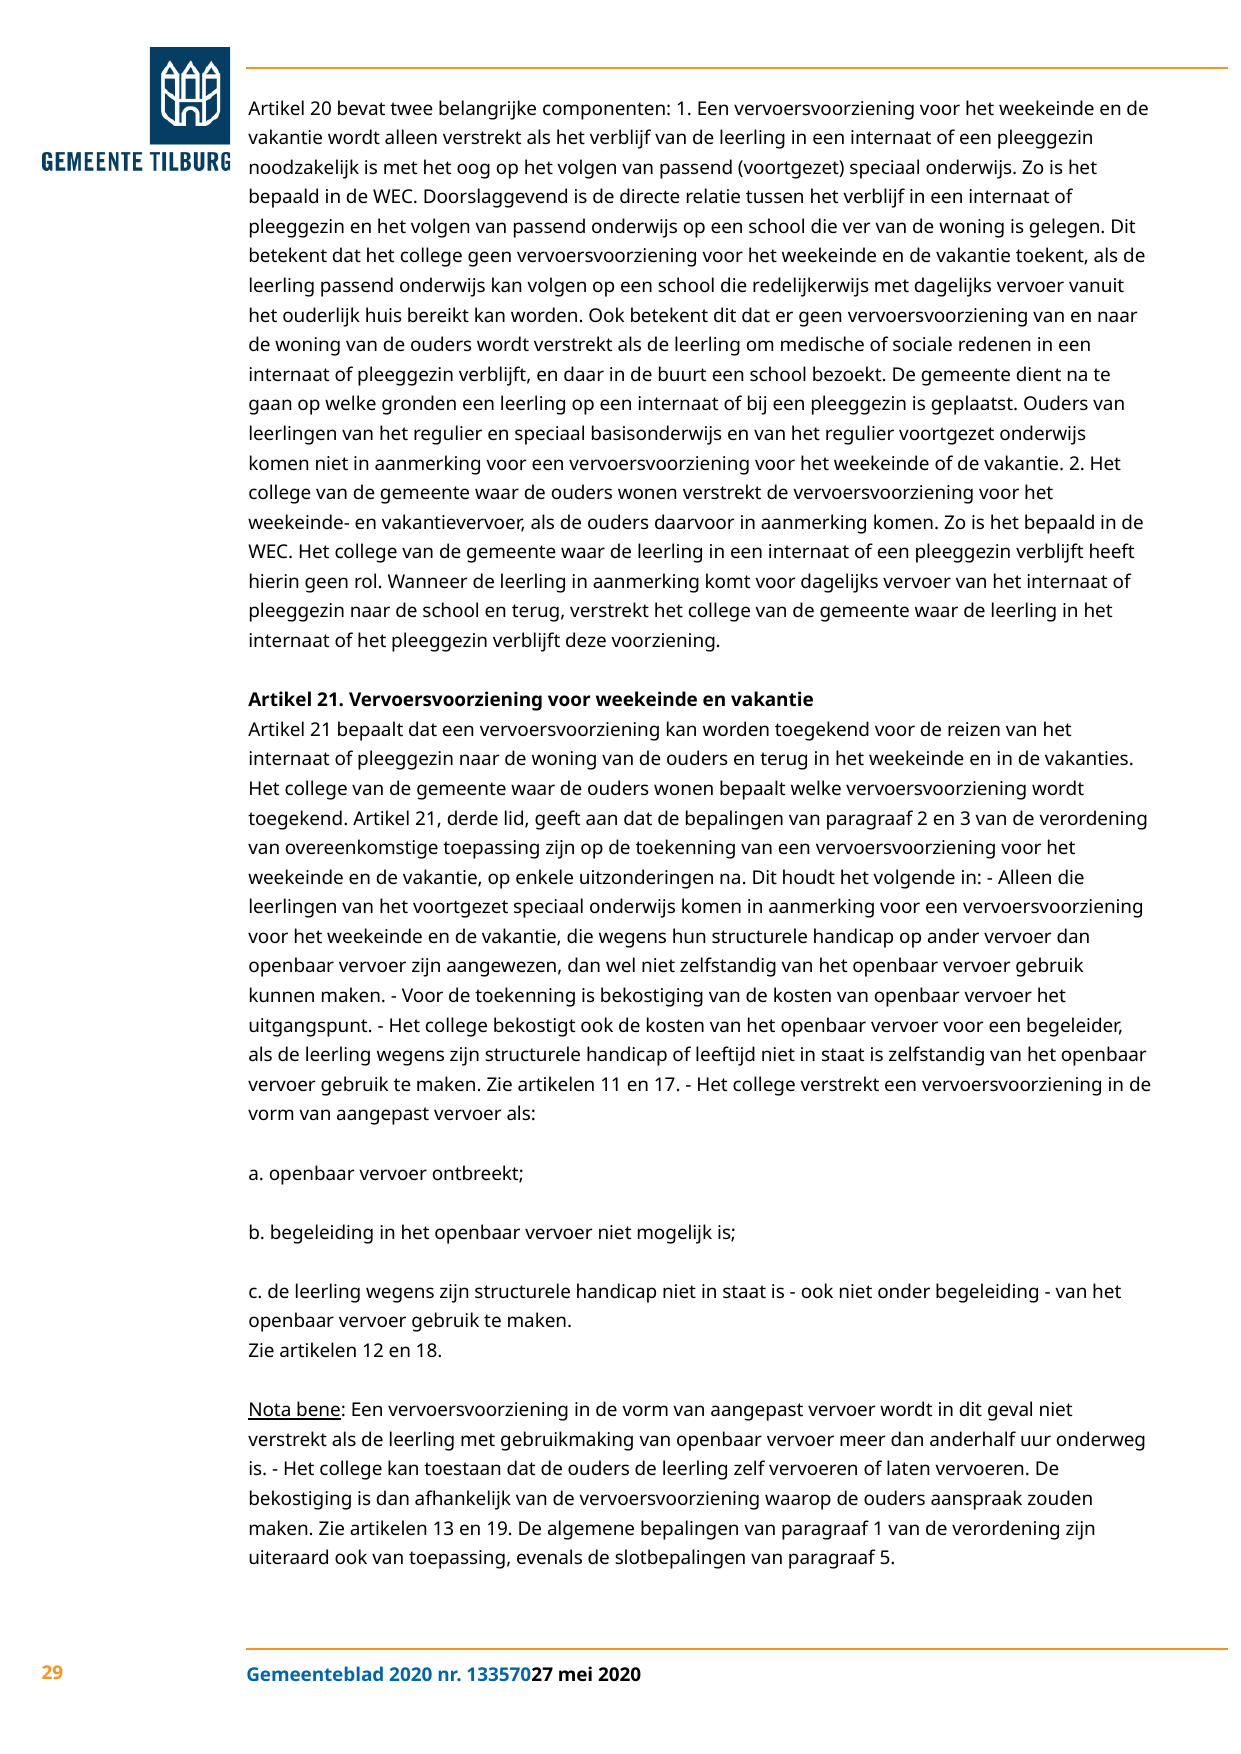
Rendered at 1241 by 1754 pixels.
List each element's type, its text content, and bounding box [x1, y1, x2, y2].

picture [41, 47, 231, 172]
text c. de leerling wegens zijn structurele handicap niet in staat is - ook niet onder begeleiding - van het openbaar vervoer gebruik te maken. [248, 1278, 1152, 1333]
text Zie artikelen 12 en 18. [248, 1337, 1152, 1363]
text b. begeleiding in het openbaar vervoer niet mogelijk is; [248, 1219, 1152, 1245]
text Artikel 21 bepaalt dat een vervoersvoorziening kan worden toegekend voor de reizen van het internaat of pleeggezin naar de woning van de ouders en terug in het weekeinde en in de vakanties. Het college van de gemeente waar de ouders wonen bepaalt welke vervoersvoorziening wordt toegekend. Artikel 21, derde lid, geeft aan dat de bepalingen van paragraaf 2 en 3 van de verordening van overeenkomstige toepassing zijn op de toekenning van een vervoersvoorziening voor het weekeinde en de vakantie, op enkele uitzonderingen na. Dit houdt het volgende in: - Alleen die leerlingen van het voortgezet speciaal onderwijs komen in aanmerking voor een vervoersvoorziening voor het weekeinde en de vakantie, die wegens hun structurele handicap op ander vervoer dan openbaar vervoer zijn aangewezen, dan wel niet zelfstandig van het openbaar vervoer gebruik kunnen maken. - Voor de toekenning is bekostiging van de kosten van openbaar vervoer het uitgangspunt. - Het college bekostigt ook de kosten van het openbaar vervoer voor een begeleider, als de leerling wegens zijn structurele handicap of leeftijd niet in staat is zelfstandig van het openbaar vervoer gebruik te maken. Zie artikelen 11 en 17. - Het college verstrekt een vervoersvoorziening in de vorm van aangepast vervoer als: [248, 716, 1152, 1126]
text Artikel 21. Vervoersvoorziening voor weekeinde en vakantie [248, 686, 1152, 712]
text Nota bene: Een vervoersvoorziening in de vorm van aangepast vervoer wordt in dit geval niet verstrekt als de leerling met gebruikmaking van openbaar vervoer meer dan anderhalf uur onderweg is. - Het college kan toestaan dat de ouders de leerling zelf vervoeren of laten vervoeren. De bekostiging is dan afhankelijk van de vervoersvoorziening waarop de ouders aanspraak zouden maken. Zie artikelen 13 en 19. De algemene bepalingen van paragraaf 1 van de verordening zijn uiteraard ook van toepassing, evenals de slotbepalingen van paragraaf 5. [248, 1396, 1152, 1570]
text a. openbaar vervoer ontbreekt; [248, 1160, 1152, 1186]
text Artikel 20 bevat twee belangrijke componenten: 1. Een vervoersvoorziening voor het weekeinde en de vakantie wordt alleen verstrekt als het verblijf van de leerling in een internaat of een pleeggezin noodzakelijk is met het oog op het volgen van passend (voortgezet) speciaal onderwijs. Zo is het bepaald in de WEC. Doorslaggevend is de directe relatie tussen het verblijf in een internaat of pleeggezin en het volgen van passend onderwijs op een school die ver van de woning is gelegen. Dit betekent dat het college geen vervoersvoorziening voor het weekeinde en de vakantie toekent, als de leerling passend onderwijs kan volgen op een school die redelijkerwijs met dagelijks vervoer vanuit het ouderlijk huis bereikt kan worden. Ook betekent dit dat er geen vervoersvoorziening van en naar de woning van de ouders wordt verstrekt als de leerling om medische of sociale redenen in een internaat of pleeggezin verblijft, en daar in de buurt een school bezoekt. De gemeente dient na te gaan op welke gronden een leerling op een internaat of bij een pleeggezin is geplaatst. Ouders van leerlingen van het regulier en speciaal basisonderwijs en van het regulier voortgezet onderwijs komen niet in aanmerking voor een vervoersvoorziening voor het weekeinde of de vakantie. 2. Het college van de gemeente waar de ouders wonen verstrekt de vervoersvoorziening voor het weekeinde- en vakantievervoer, als de ouders daarvoor in aanmerking komen. Zo is het bepaald in de WEC. Het college van de gemeente waar de leerling in een internaat of een pleeggezin verblijft heeft hierin geen rol. Wanneer de leerling in aanmerking komt voor dagelijks vervoer van het internaat of pleeggezin naar de school en terug, verstrekt het college van de gemeente waar de leerling in het internaat of het pleeggezin verblijft deze voorziening. [248, 95, 1152, 653]
